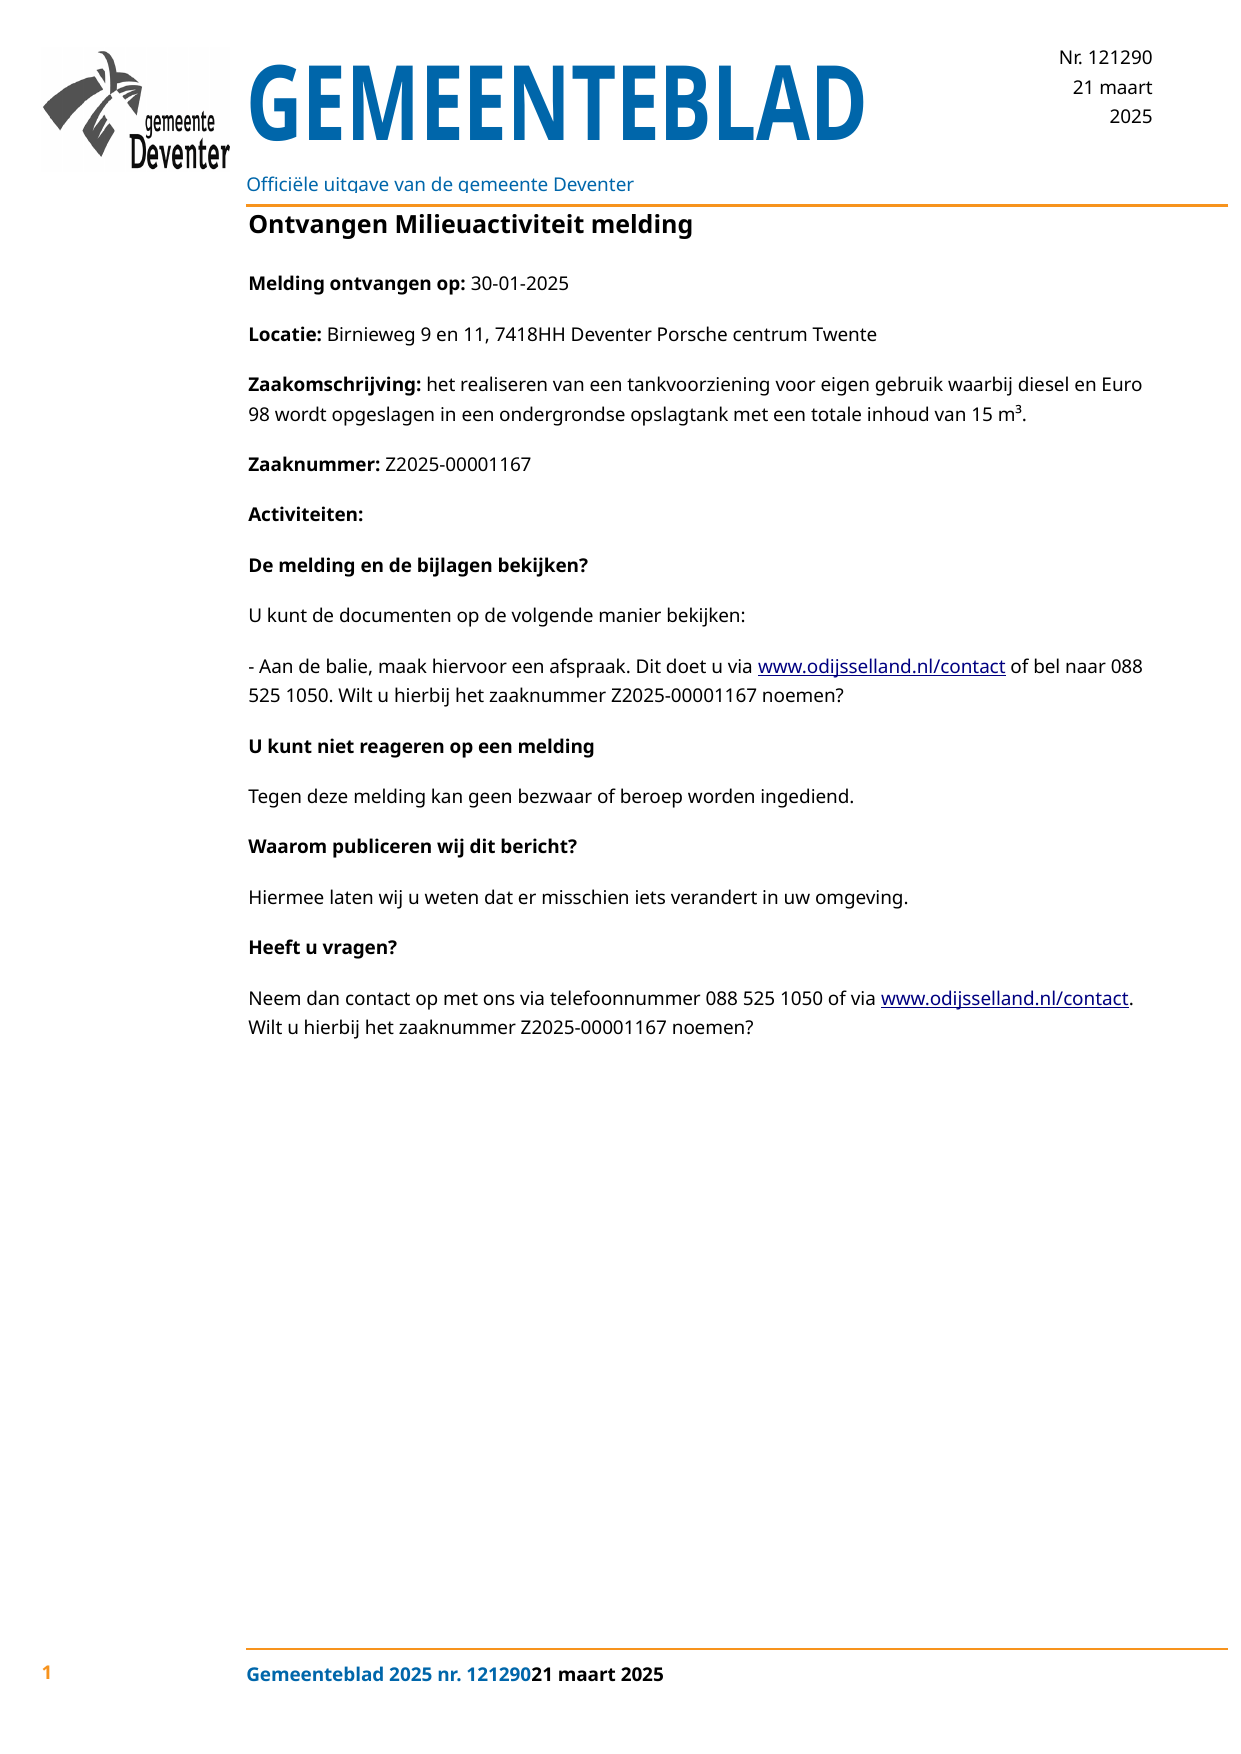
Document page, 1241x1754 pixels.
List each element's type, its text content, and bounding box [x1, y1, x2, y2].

text Hiermee laten wij u weten dat er misschien iets verandert in uw omgeving. [248, 884, 1152, 910]
text De melding en de bijlagen bekijken? [248, 552, 1152, 578]
text U kunt de documenten op de volgende manier bekijken: [248, 602, 1152, 628]
picture [41, 47, 231, 172]
text Zaakomschrijving: het realiseren van een tankvoorziening voor eigen gebruik waarbij diesel en Euro 98 wordt opgeslagen in een ondergrondse opslagtank met een totale inhoud van 15 m³. [248, 371, 1152, 426]
text Heeft u vragen? [248, 934, 1152, 960]
text Tegen deze melding kan geen bezwaar of beroep worden ingediend. [248, 783, 1152, 809]
text Neem dan contact op met ons via telefoonnummer 088 525 1050 of via www.odijsselland.nl/contact. Wilt u hierbij het zaaknummer Z2025-00001167 noemen? [248, 985, 1152, 1040]
text Zaaknummer: Z2025-00001167 [248, 451, 1152, 477]
text Activiteiten: [248, 502, 1152, 527]
text Melding ontvangen op: 30-01-2025 [248, 270, 1152, 296]
text Locatie: Birnieweg 9 en 11, 7418HH Deventer Porsche centrum Twente [248, 321, 1152, 346]
text U kunt niet reageren op een melding [248, 733, 1152, 758]
text Waarom publiceren wij dit bericht? [248, 834, 1152, 859]
text Ontvangen Milieuactiviteit melding [248, 207, 1152, 241]
text - Aan de balie, maak hiervoor een afspraak. Dit doet u via www.odijsselland.nl/contact of bel naar 088 525 1050. Wilt u hierbij het zaaknummer Z2025-00001167 noemen? [248, 653, 1152, 708]
